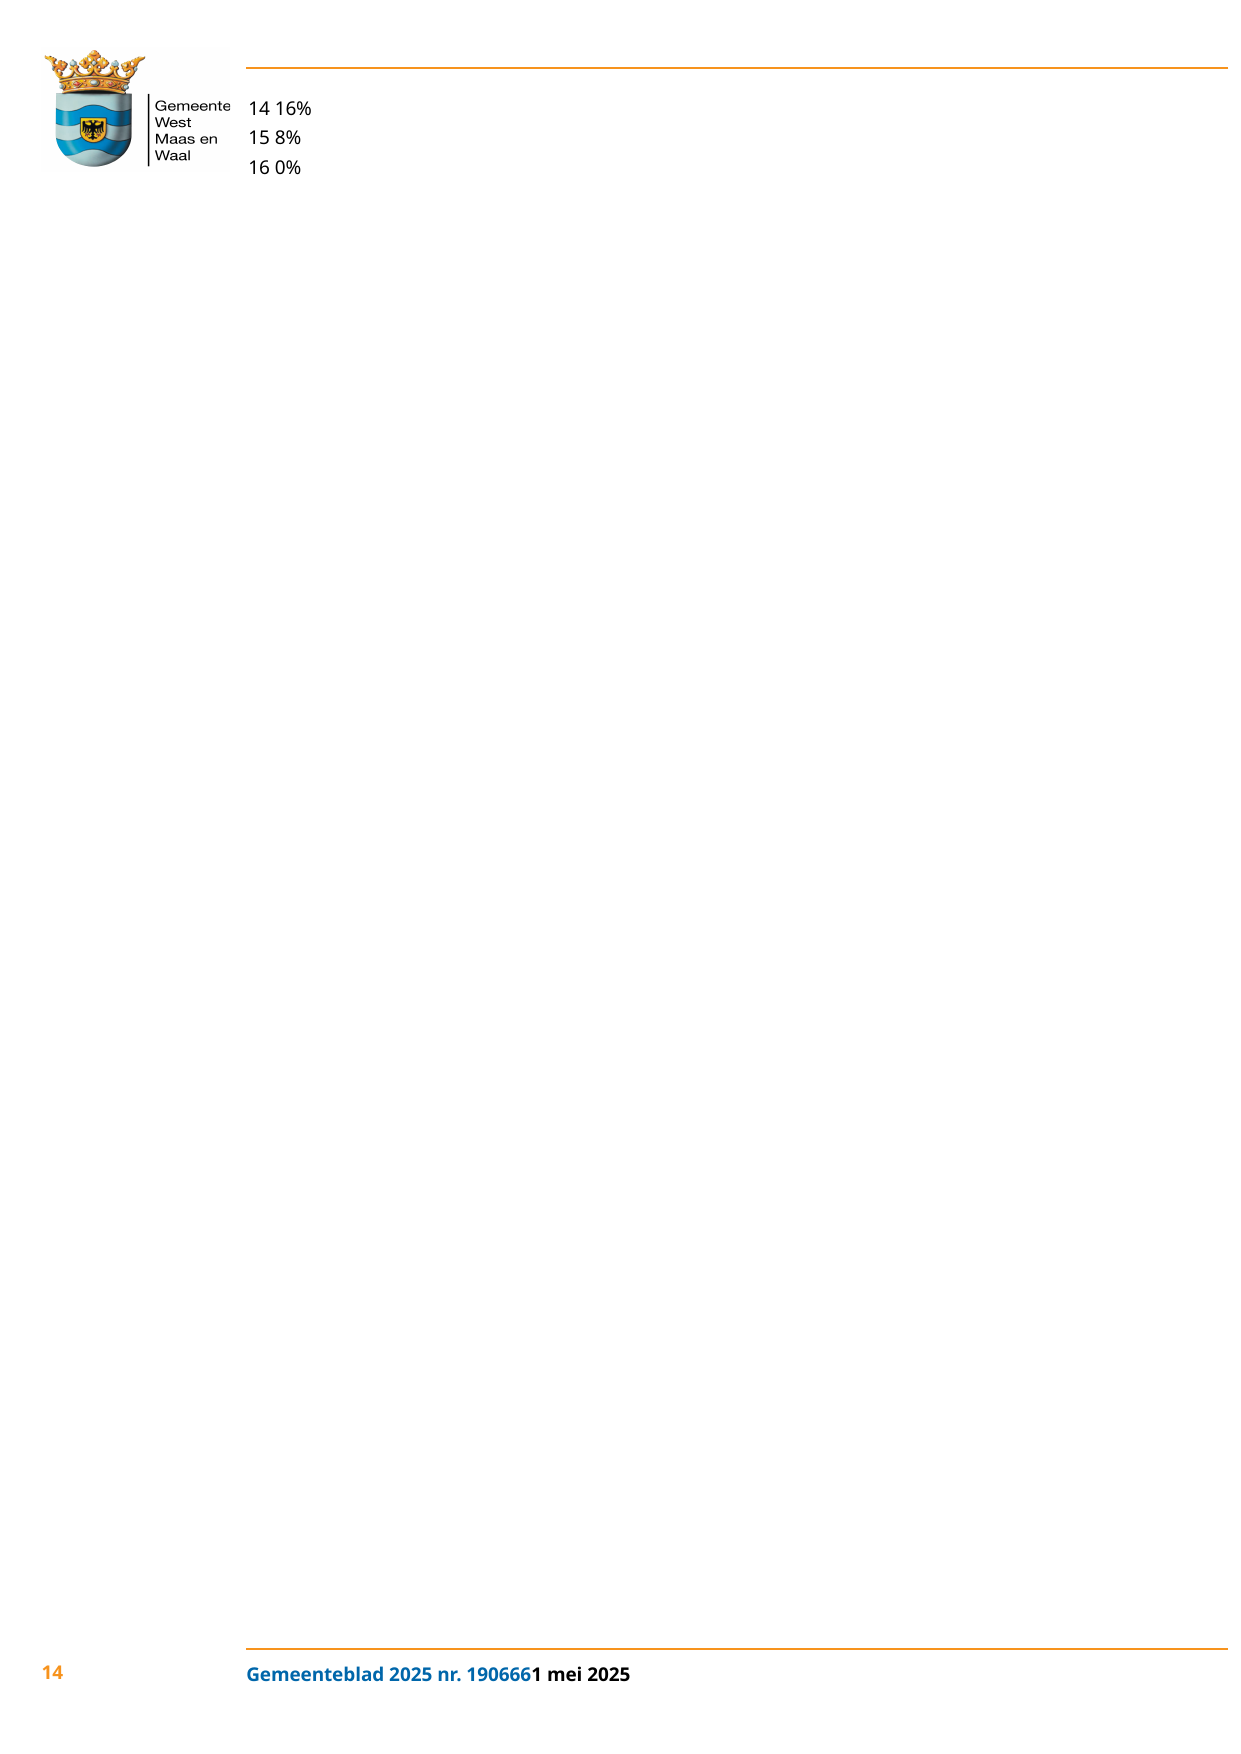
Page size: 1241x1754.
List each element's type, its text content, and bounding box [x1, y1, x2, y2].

text 16 0% [248, 154, 1152, 180]
text 14 16% [248, 95, 1152, 121]
picture [41, 47, 231, 172]
text 15 8% [248, 124, 1152, 150]
